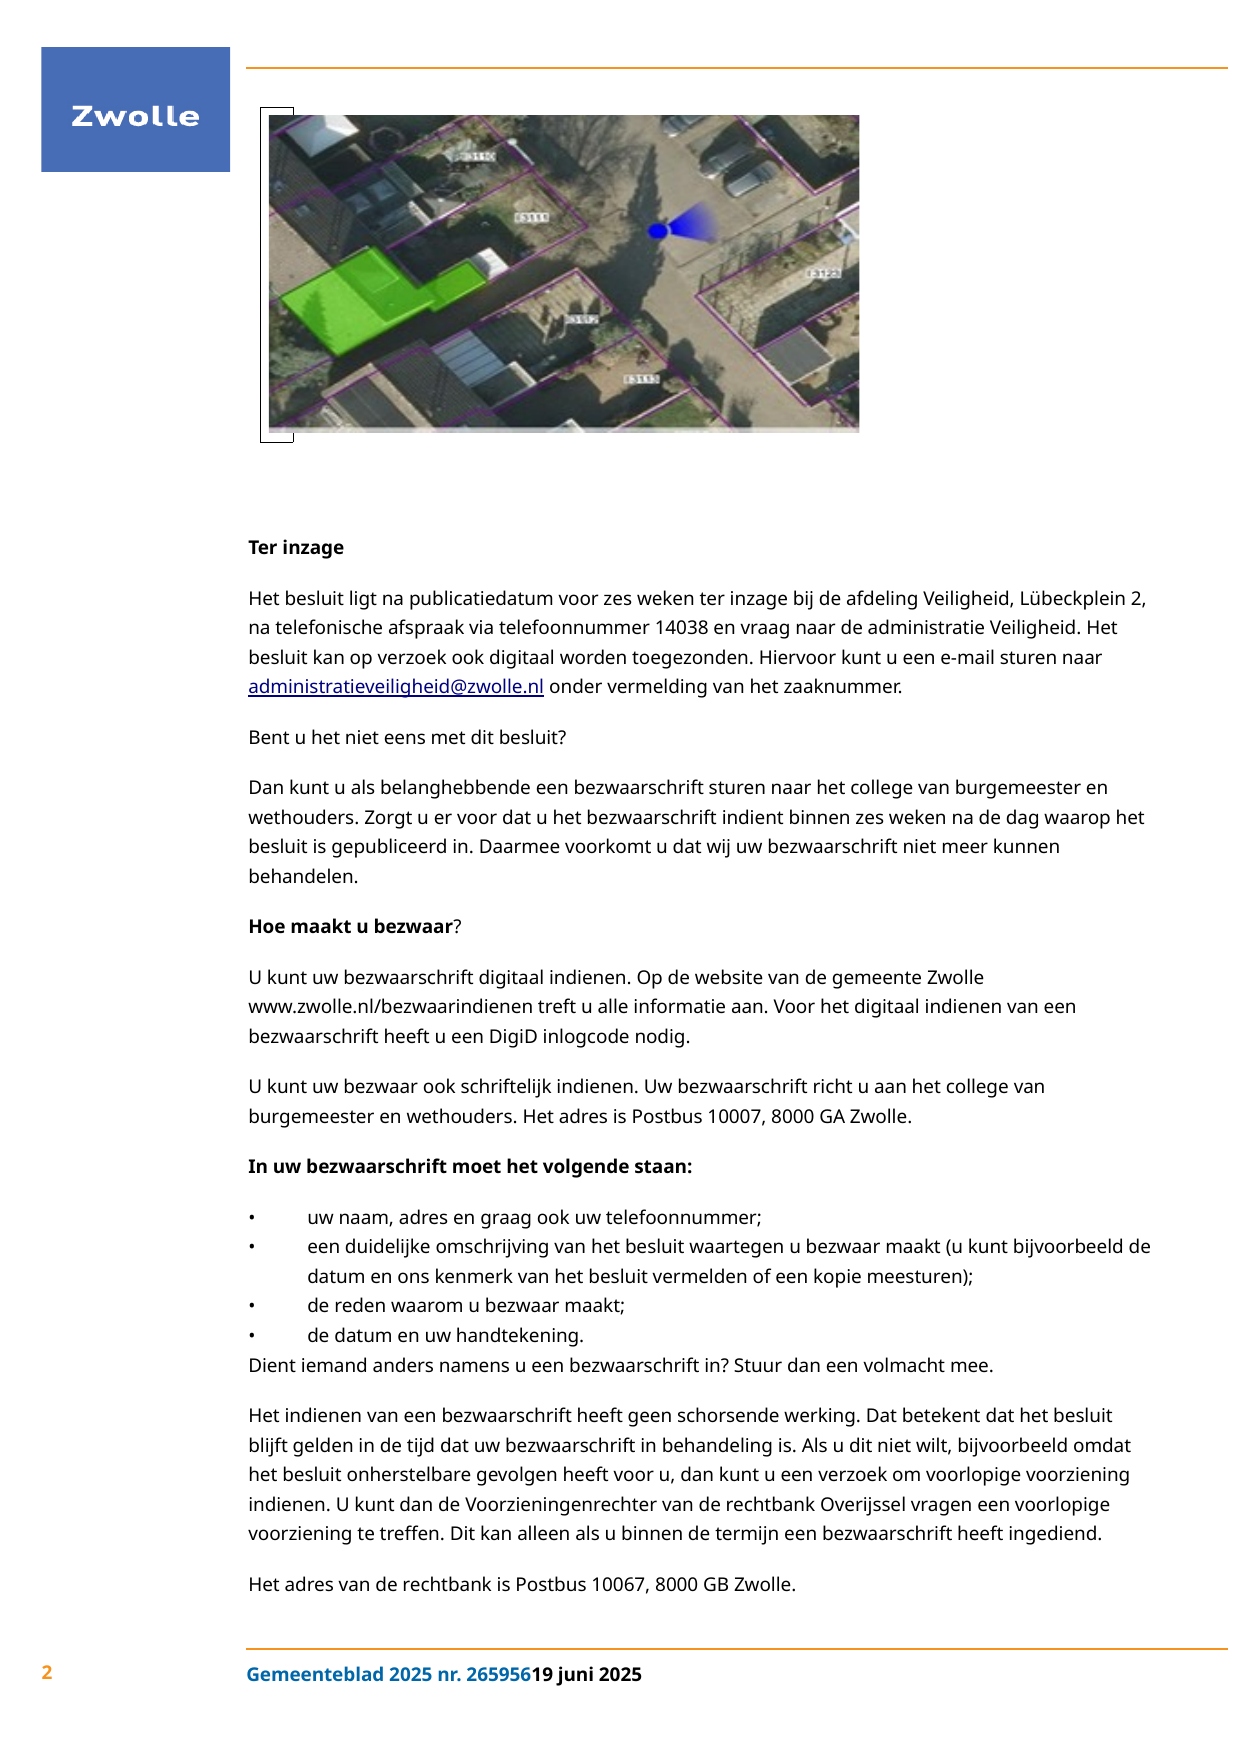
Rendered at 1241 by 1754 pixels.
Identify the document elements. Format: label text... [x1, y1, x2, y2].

text Bent u het niet eens met dit besluit? [248, 724, 1152, 749]
text Het besluit ligt na publicatiedatum voor zes weken ter inzage bij de afdeling Veiligheid, Lübeckplein 2, na telefonische afspraak via telefoonnummer 14038 en vraag naar de administratie Veiligheid. Het besluit kan op verzoek ook digitaal worden toegezonden. Hiervoor kunt u een e-mail sturen naar administratieveiligheid@zwolle.nl onder vermelding van het zaaknummer. [248, 585, 1152, 699]
list de reden waarom u bezwaar maakt; [248, 1293, 1152, 1318]
text Hoe maakt u bezwaar? [248, 913, 1152, 939]
text Dient iemand anders namens u een bezwaarschrift in? Stuur dan een volmacht mee. [248, 1352, 1152, 1377]
text Ter inzage [248, 534, 1152, 560]
text Het adres van de rechtbank is Postbus 10067, 8000 GB Zwolle. [248, 1571, 1152, 1597]
text U kunt uw bezwaar ook schriftelijk indienen. Uw bezwaarschrift richt u aan het college van burgemeester en wethouders. Het adres is Postbus 10007, 8000 GA Zwolle. [248, 1073, 1152, 1129]
text Het indienen van een bezwaarschrift heeft geen schorsende werking. Dat betekent dat het besluit blijft gelden in de tijd dat uw bezwaarschrift in behandeling is. Als u dit niet wilt, bijvoorbeeld omdat het besluit onherstelbare gevolgen heeft voor u, dan kunt u een verzoek om voorlopige voorziening indienen. U kunt dan de Voorzieningenrechter van de rechtbank Overijssel vragen een voorlopige voorziening te treffen. Dit kan alleen als u binnen de termijn een bezwaarschrift heeft ingediend. [248, 1402, 1152, 1546]
text In uw bezwaarschrift moet het volgende staan: [248, 1153, 1152, 1179]
list een duidelijke omschrijving van het besluit waartegen u bezwaar maakt (u kunt bijvoorbeeld de datum en ons kenmerk van het besluit vermelden of een kopie meesturen); [248, 1233, 1152, 1289]
text Dan kunt u als belanghebbende een bezwaarschrift sturen naar het college van burgemeester en wethouders. Zorgt u er voor dat u het bezwaarschrift indient binnen zes weken na de dag waarop het besluit is gepubliceerd in. Daarmee voorkomt u dat wij uw bezwaarschrift niet meer kunnen behandelen. [248, 774, 1152, 889]
text U kunt uw bezwaarschrift digitaal indienen. Op de website van de gemeente Zwolle www.zwolle.nl/bezwaarindienen treft u alle informatie aan. Voor het digitaal indienen van een bezwaarschrift heeft u een DigiD inlogcode nodig. [248, 964, 1152, 1049]
picture [268, 115, 860, 433]
picture [41, 47, 231, 172]
list de datum en uw handtekening. [248, 1322, 1152, 1348]
list uw naam, adres en graag ook uw telefoonnummer; [248, 1204, 1152, 1229]
